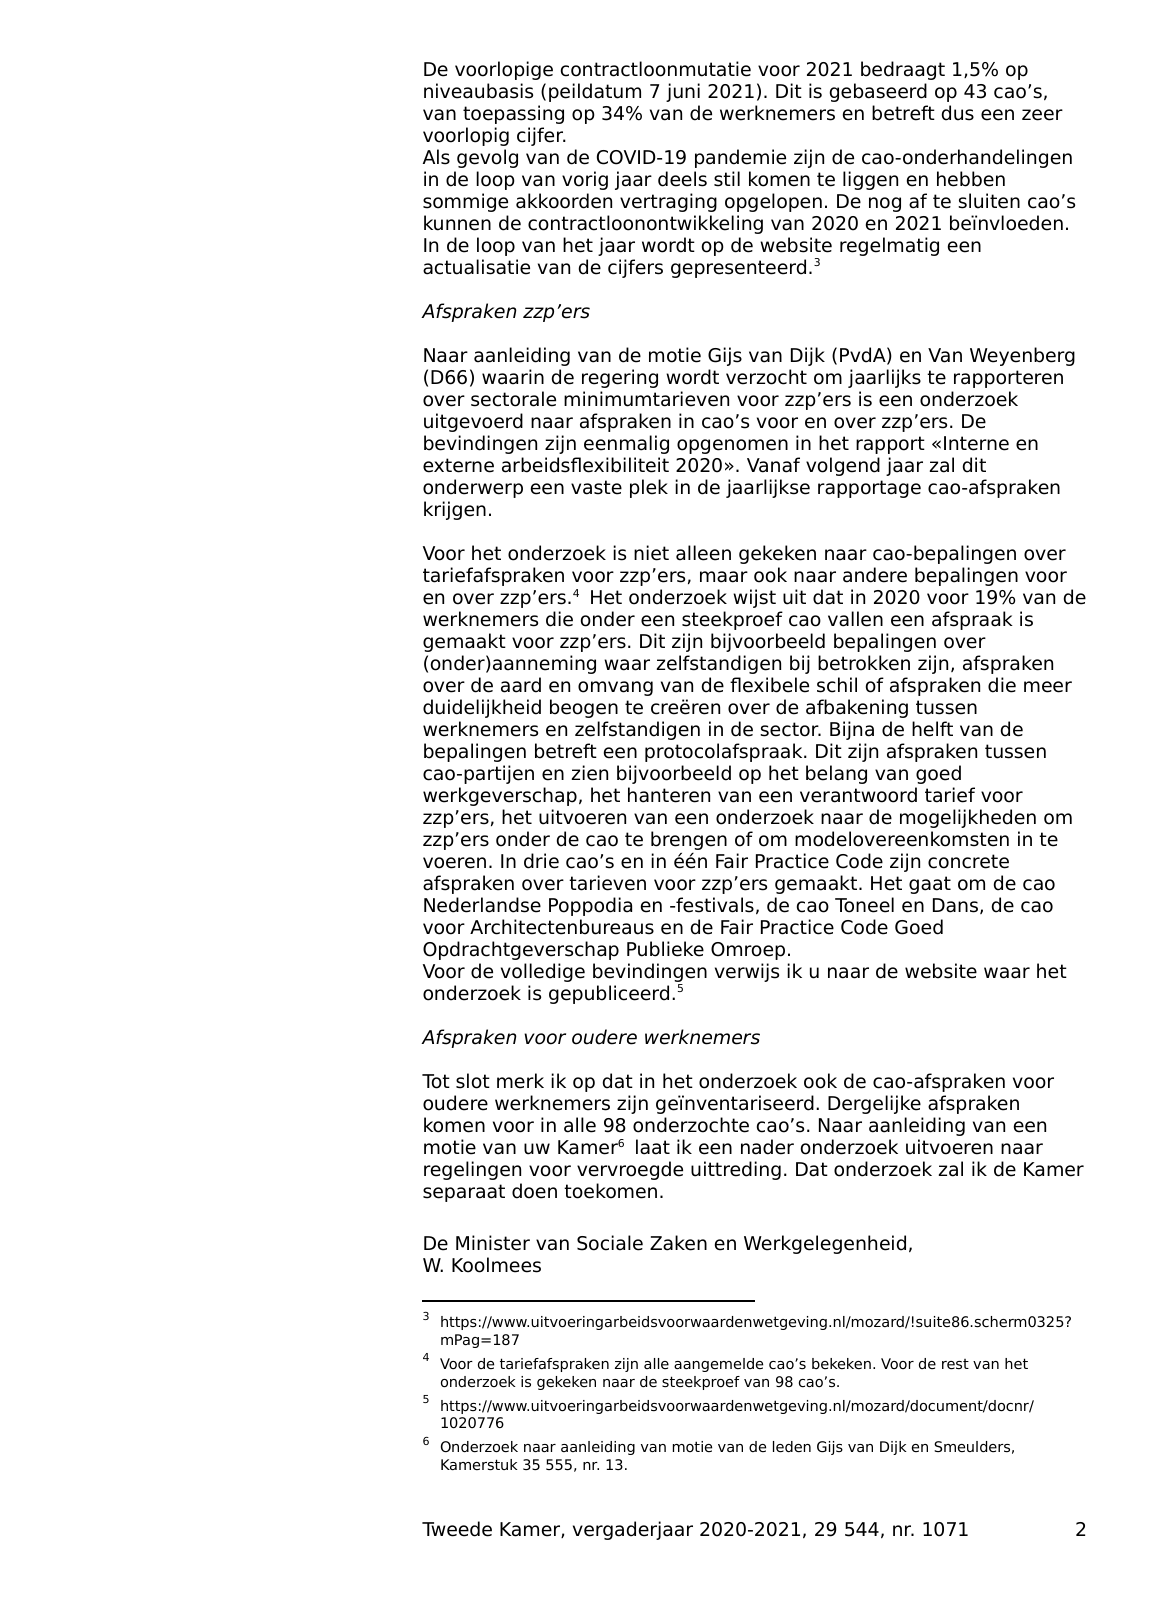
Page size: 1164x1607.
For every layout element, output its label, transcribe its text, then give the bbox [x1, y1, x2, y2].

text https://www.uitvoeringarbeidsvoorwaardenwetgeving.nl/mozard/document/docnr/1020776 [422, 1393, 1087, 1432]
subtitle Afspraken voor oudere werknemers [422, 1027, 1087, 1049]
text Als gevolg van de COVID-19 pandemie zijn de cao-onderhandelingen in de loop van vorig jaar deels stil komen te liggen en hebben sommige akkoorden vertraging opgelopen. De nog af te sluiten cao’s kunnen de contractloonontwikkeling van 2020 en 2021 beïnvloeden. In de loop van het jaar wordt op de website regelmatig een actualisatie van de cijfers gepresenteerd. [422, 147, 1087, 279]
text Onderzoek naar aanleiding van motie van de leden Gijs van Dijk en Smeulders, Kamerstuk 35 555, nr. 13. [422, 1435, 1087, 1474]
subtitle Afspraken zzp’ers [422, 301, 1087, 323]
text De Minister van Sociale Zaken en Werkgelegenheid, W. Koolmees [422, 1233, 1087, 1277]
text https://www.uitvoeringarbeidsvoorwaardenwetgeving.nl/mozard/!suite86.scherm0325?mPag=187 [422, 1310, 1087, 1349]
text Voor het onderzoek is niet alleen gekeken naar cao-bepalingen over tariefafspraken voor zzp’ers, maar ook naar andere bepalingen voor en over zzp’ers. Het onderzoek wijst uit dat in 2020 voor 19% van de werknemers die onder een steekproef cao vallen een afspraak is gemaakt voor zzp’ers. Dit zijn bijvoorbeeld bepalingen over (onder)aanneming waar zelfstandigen bij betrokken zijn, afspraken over de aard en omvang van de flexibele schil of afspraken die meer duidelijkheid beogen te creëren over de afbakening tussen werknemers en zelfstandigen in de sector. Bijna de helft van de bepalingen betreft een protocolafspraak. Dit zijn afspraken tussen cao-partijen en zien bijvoorbeeld op het belang van goed werkgeverschap, het hanteren van een verantwoord tarief voor zzp’ers, het uitvoeren van een onderzoek naar de mogelijkheden om zzp’ers onder de cao te brengen of om modelovereenkomsten in te voeren. In drie cao’s en in één Fair Practice Code zijn concrete afspraken over tarieven voor zzp’ers gemaakt. Het gaat om de cao Nederlandse Poppodia en -festivals, de cao Toneel en Dans, de cao voor Architectenbureaus en de Fair Practice Code Goed Opdrachtgeverschap Publieke Omroep. [422, 543, 1087, 961]
text Voor de volledige bevindingen verwijs ik u naar de website waar het onderzoek is gepubliceerd. [422, 961, 1087, 1005]
text Voor de tariefafspraken zijn alle aangemelde cao’s bekeken. Voor de rest van het onderzoek is gekeken naar de steekproef van 98 cao’s. [422, 1352, 1087, 1391]
text De voorlopige contractloonmutatie voor 2021 bedraagt 1,5% op niveaubasis (peildatum 7 juni 2021). Dit is gebaseerd op 43 cao’s, van toepassing op 34% van de werknemers en betreft dus een zeer voorlopig cijfer. [422, 59, 1087, 147]
text Tot slot merk ik op dat in het onderzoek ook de cao-afspraken voor oudere werknemers zijn geïnventariseerd. Dergelijke afspraken komen voor in alle 98 onderzochte cao’s. Naar aanleiding van een motie van uw Kamer laat ik een nader onderzoek uitvoeren naar regelingen voor vervroegde uittreding. Dat onderzoek zal ik de Kamer separaat doen toekomen. [422, 1071, 1087, 1203]
text Naar aanleiding van de motie Gijs van Dijk (PvdA) en Van Weyenberg (D66) waarin de regering wordt verzocht om jaarlijks te rapporteren over sectorale minimumtarieven voor zzp’ers is een onderzoek uitgevoerd naar afspraken in cao’s voor en over zzp’ers. De bevindingen zijn eenmalig opgenomen in het rapport «Interne en externe arbeidsflexibiliteit 2020». Vanaf volgend jaar zal dit onderwerp een vaste plek in de jaarlijkse rapportage cao-afspraken krijgen. [422, 345, 1087, 521]
